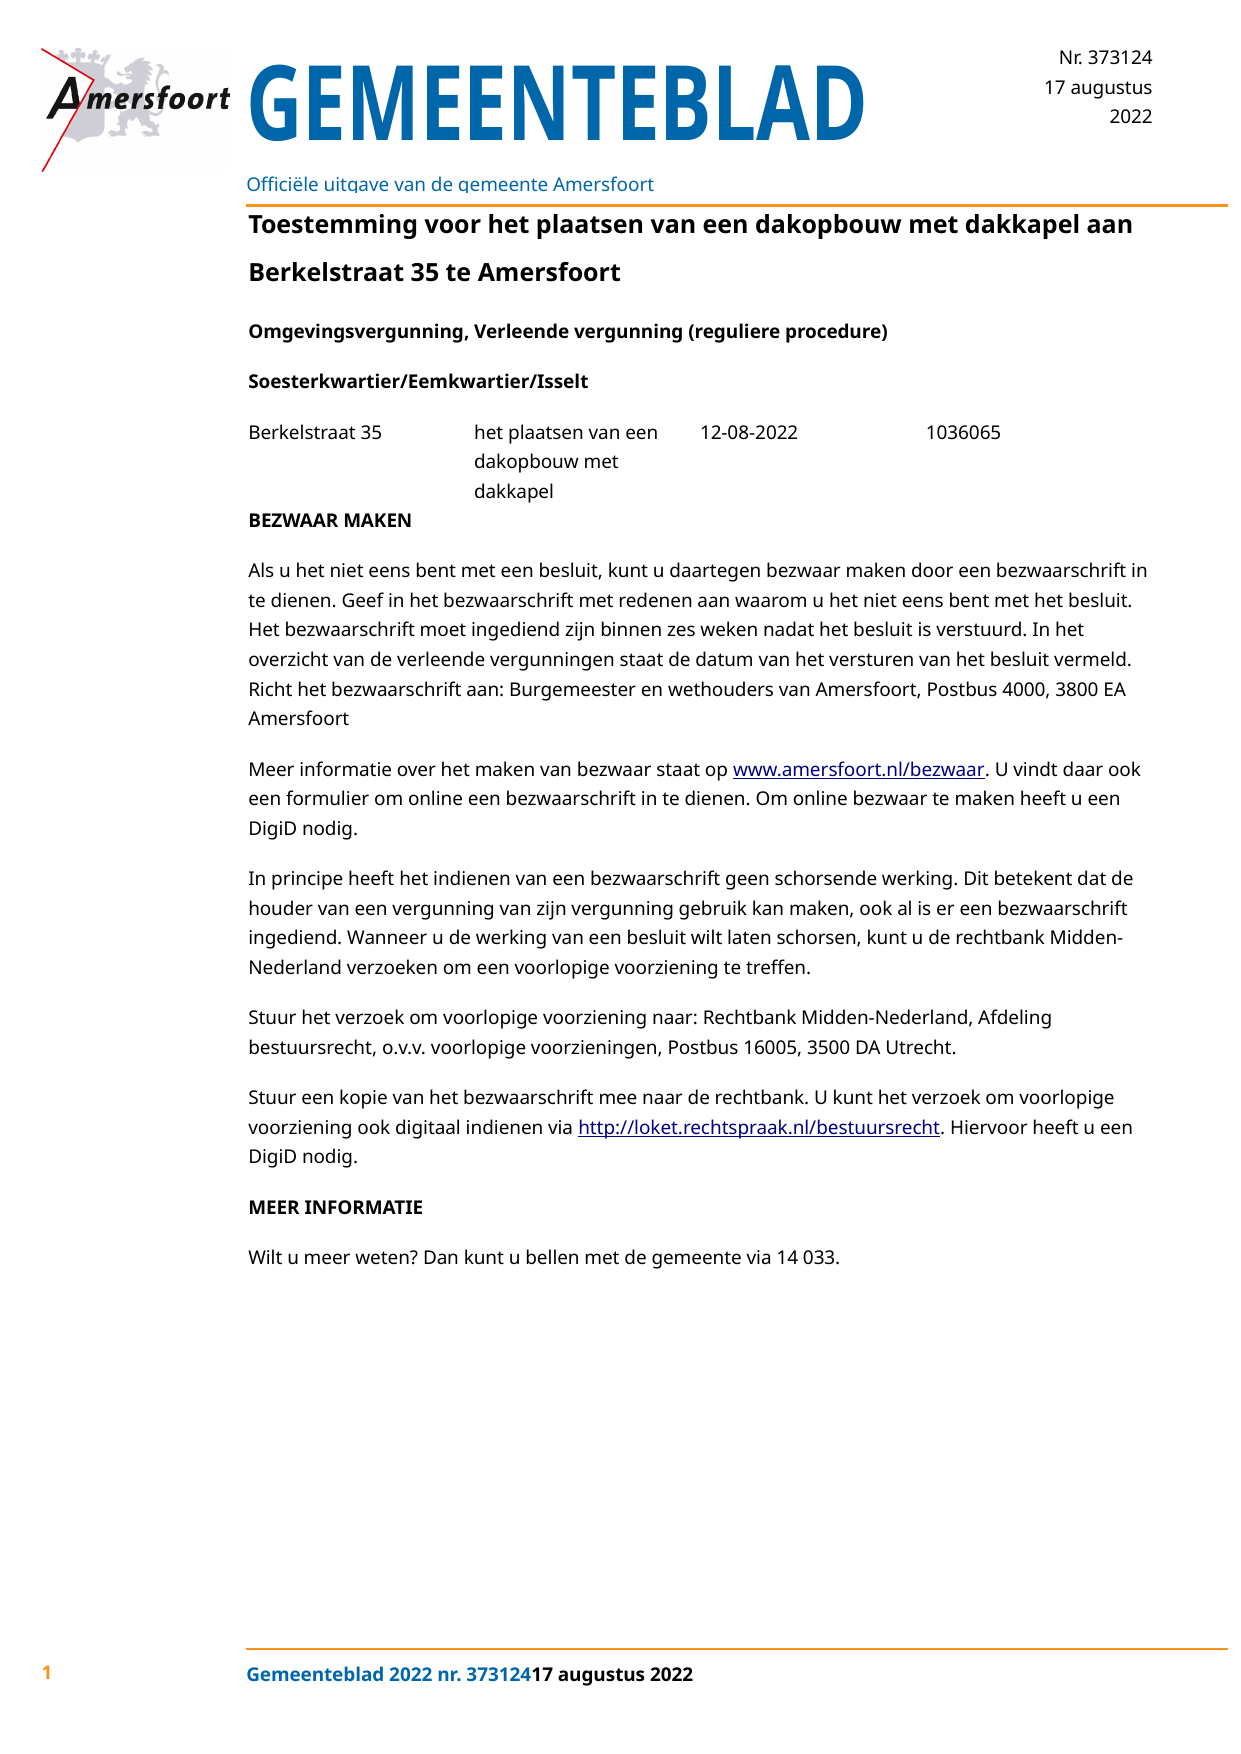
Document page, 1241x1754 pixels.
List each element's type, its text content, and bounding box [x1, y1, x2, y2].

text Stuur een kopie van het bezwaarschrift mee naar de rechtbank. U kunt het verzoek om voorlopige voorziening ook digitaal indienen via http://loket.rechtspraak.nl/bestuursrecht. Hiervoor heeft u een DigiD nodig. [248, 1084, 1152, 1169]
table_header Berkelstraat 35 [248, 419, 474, 504]
text In principe heeft het indienen van een bezwaarschrift geen schorsende werking. Dit betekent dat de houder van een vergunning van zijn vergunning gebruik kan maken, ook al is er een bezwaarschrift ingediend. Wanneer u de werking van een besluit wilt laten schorsen, kunt u de rechtbank Midden-Nederland verzoeken om een voorlopige voorziening te treffen. [248, 865, 1152, 980]
text BEZWAAR MAKEN [248, 507, 1152, 533]
text Stuur het verzoek om voorlopige voorziening naar: Rechtbank Midden-Nederland, Afdeling bestuursrecht, o.v.v. voorlopige voorzieningen, Postbus 16005, 3500 DA Utrecht. [248, 1004, 1152, 1060]
text Toestemming voor het plaatsen van een dakopbouw met dakkapel aan Berkelstraat 35 te Amersfoort [248, 207, 1152, 288]
picture [41, 47, 231, 172]
text Meer informatie over het maken van bezwaar staat op www.amersfoort.nl/bezwaar. U vindt daar ook een formulier om online een bezwaarschrift in te dienen. Om online bezwaar te maken heeft u een DigiD nodig. [248, 756, 1152, 841]
table_header het plaatsen van een dakopbouw met dakkapel [474, 419, 700, 504]
text Wilt u meer weten? Dan kunt u bellen met de gemeente via 14 033. [248, 1244, 1152, 1270]
text Omgevingsvergunning, Verleende vergunning (reguliere procedure) [248, 318, 1152, 344]
table_header 1036065 [926, 419, 1152, 504]
text Als u het niet eens bent met een besluit, kunt u daartegen bezwaar maken door een bezwaarschrift in te dienen. Geef in het bezwaarschrift met redenen aan waarom u het niet eens bent met het besluit. Het bezwaarschrift moet ingediend zijn binnen zes weken nadat het besluit is verstuurd. In het overzicht van de verleende vergunningen staat de datum van het versturen van het besluit vermeld. Richt het bezwaarschrift aan: Burgemeester en wethouders van Amersfoort, Postbus 4000, 3800 EA Amersfoort [248, 557, 1152, 731]
table_header 12-08-2022 [700, 419, 926, 504]
text Soesterkwartier/Eemkwartier/Isselt [248, 368, 1152, 394]
text MEER INFORMATIE [248, 1194, 1152, 1220]
